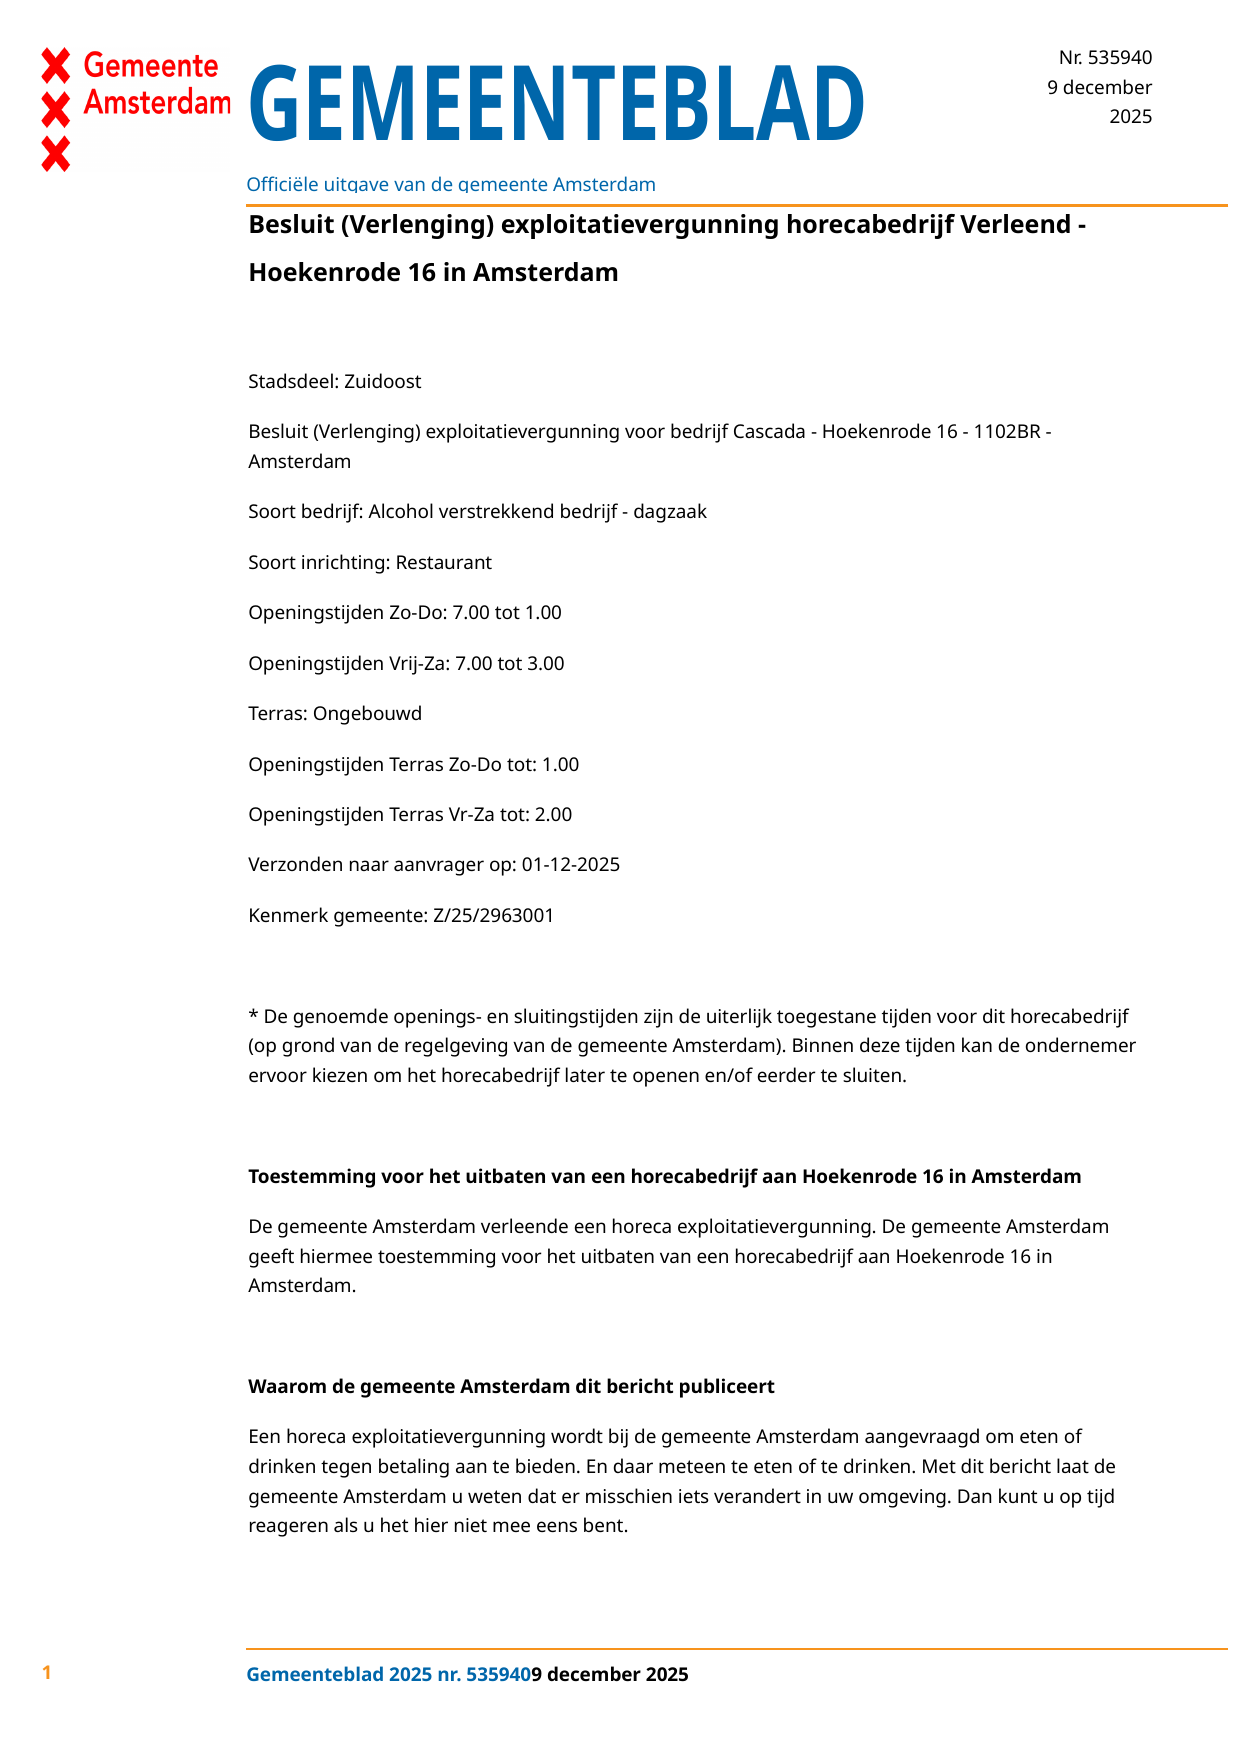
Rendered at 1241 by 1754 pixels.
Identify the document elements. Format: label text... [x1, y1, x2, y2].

text Kenmerk gemeente: Z/25/2963001 [248, 902, 1152, 928]
text Soort inrichting: Restaurant [248, 549, 1152, 575]
text Terras: Ongebouwd [248, 700, 1152, 726]
text Openingstijden Terras Zo-Do tot: 1.00 [248, 751, 1152, 777]
text Waarom de gemeente Amsterdam dit bericht publiceert [248, 1373, 1152, 1399]
text Openingstijden Vrij-Za: 7.00 tot 3.00 [248, 650, 1152, 676]
text Besluit (Verlenging) exploitatievergunning voor bedrijf Cascada - Hoekenrode 16 - 1102BR - Amsterdam [248, 419, 1152, 474]
text De gemeente Amsterdam verleende een horeca exploitatievergunning. De gemeente Amsterdam geeft hiermee toestemming voor het uitbaten van een horecabedrijf aan Hoekenrode 16 in Amsterdam. [248, 1213, 1152, 1298]
text Openingstijden Zo-Do: 7.00 tot 1.00 [248, 599, 1152, 625]
text Stadsdeel: Zuidoost [248, 368, 1152, 394]
text Toestemming voor het uitbaten van een horecabedrijf aan Hoekenrode 16 in Amsterdam [248, 1163, 1152, 1189]
text * De genoemde openings- en sluitingstijden zijn de uiterlijk toegestane tijden voor dit horecabedrijf (op grond van de regelgeving van de gemeente Amsterdam). Binnen deze tijden kan de ondernemer ervoor kiezen om het horecabedrijf later te openen en/of eerder te sluiten. [248, 1003, 1152, 1088]
text Een horeca exploitatievergunning wordt bij de gemeente Amsterdam aangevraagd om eten of drinken tegen betaling aan te bieden. En daar meteen te eten of te drinken. Met dit bericht laat de gemeente Amsterdam u weten dat er misschien iets verandert in uw omgeving. Dan kunt u op tijd reageren als u het hier niet mee eens bent. [248, 1424, 1152, 1538]
text Openingstijden Terras Vr-Za tot: 2.00 [248, 801, 1152, 827]
text Besluit (Verlenging) exploitatievergunning horecabedrijf Verleend - Hoekenrode 16 in Amsterdam [248, 207, 1152, 288]
text Soort bedrijf: Alcohol verstrekkend bedrijf - dagzaak [248, 499, 1152, 524]
text Verzonden naar aanvrager op: 01-12-2025 [248, 852, 1152, 877]
picture [41, 47, 231, 172]
